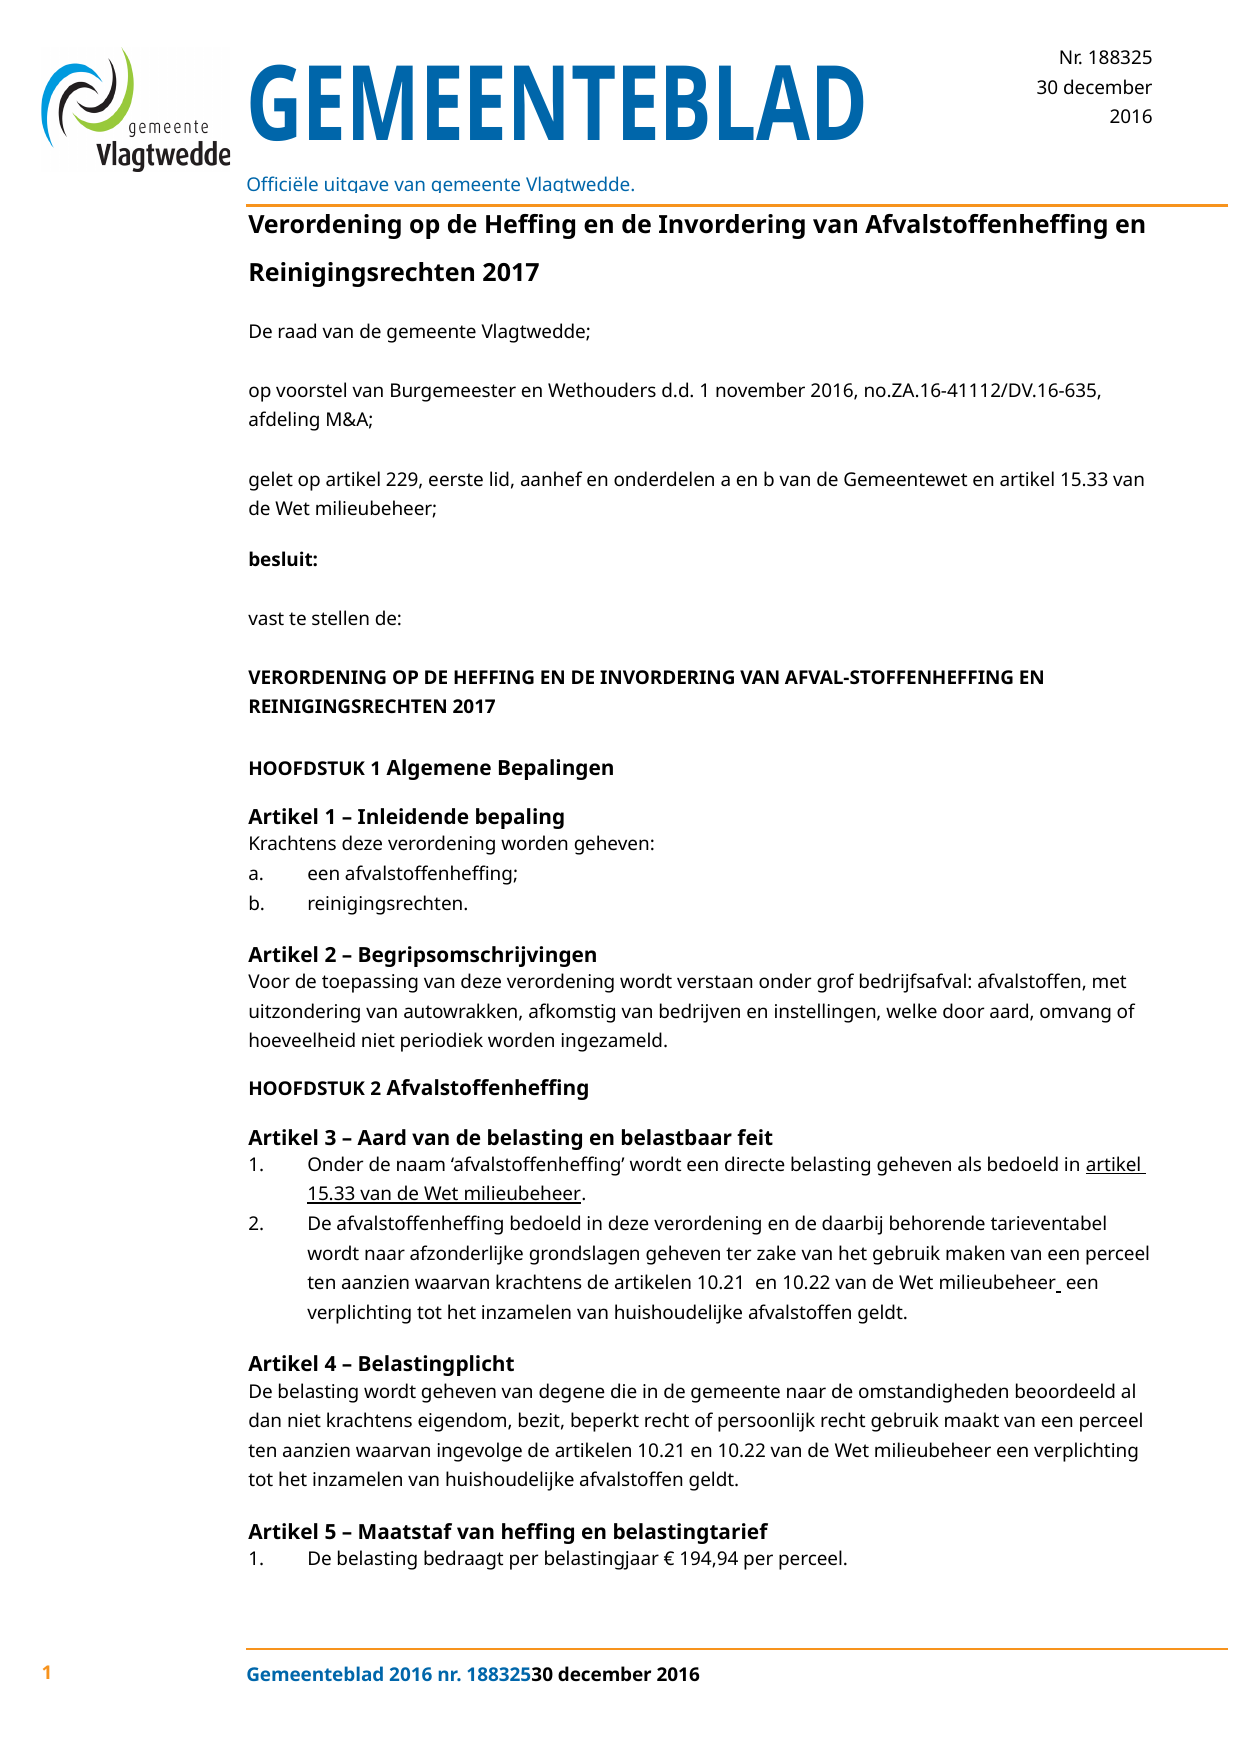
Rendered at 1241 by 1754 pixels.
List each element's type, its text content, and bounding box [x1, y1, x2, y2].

text besluit: [248, 546, 1152, 571]
text vast te stellen de: [248, 605, 1152, 631]
text De belasting wordt geheven van degene die in de gemeente naar de omstandigheden beoordeeld al dan niet krachtens eigendom, bezit, beperkt recht of persoonlijk recht gebruik maakt van een perceel ten aanzien waarvan ingevolge de artikelen 10.21 en 10.22 van de Wet milieubeheer een verplichting tot het inzamelen van huishoudelijke afvalstoffen geldt. [248, 1378, 1152, 1492]
list Onder de naam ‘afvalstoffenheffing’ wordt een directe belasting geheven als bedoeld in artikel 15.33 van de Wet milieubeheer. [248, 1151, 1152, 1206]
text op voorstel van Burgemeester en Wethouders d.d. 1 november 2016, no.ZA.16-41112/DV.16-635, afdeling M&A; [248, 377, 1152, 432]
text Artikel 4 – Belastingplicht [248, 1349, 1152, 1378]
text Artikel 2 – Begripsomschrijvingen [248, 940, 1152, 968]
text Krachtens deze verordening worden geheven: [248, 831, 1152, 856]
list reinigingsrechten. [248, 890, 1152, 915]
text VERORDENING OP DE HEFFING EN DE INVORDERING VAN AFVAL-STOFFENHEFFING EN REINIGINGSRECHTEN 2017 [248, 664, 1152, 719]
picture [41, 47, 231, 172]
list De afvalstoffenheffing bedoeld in deze verordening en de daarbij behorende tarieventabel wordt naar afzonderlijke grondslagen geheven ter zake van het gebruik maken van een perceel ten aanzien waarvan krachtens de artikelen 10.21 en 10.22 van de Wet milieubeheer een verplichting tot het inzamelen van huishoudelijke afvalstoffen geldt. [248, 1210, 1152, 1325]
text Artikel 3 – Aard van de belasting en belastbaar feit [248, 1123, 1152, 1151]
text Artikel 5 – Maatstaf van heffing en belastingtarief [248, 1517, 1152, 1545]
list een afvalstoffenheffing; [248, 860, 1152, 886]
list De belasting bedraagt per belastingjaar € 194,94 per perceel. [248, 1545, 1152, 1571]
text De raad van de gemeente Vlagtwedde; [248, 318, 1152, 344]
text Artikel 1 – Inleidende bepaling [248, 802, 1152, 831]
text Verordening op de Heffing en de Invordering van Afvalstoffenheffing en Reinigingsrechten 2017 [248, 207, 1152, 288]
text Voor de toepassing van deze verordening wordt verstaan onder grof bedrijfsafval: afvalstoffen, met uitzondering van autowrakken, afkomstig van bedrijven en instellingen, welke door aard, omvang of hoeveelheid niet periodiek worden ingezameld. [248, 968, 1152, 1053]
text HOOFDSTUK 2 Afvalstoffenheffing [248, 1073, 1152, 1102]
text gelet op artikel 229, eerste lid, aanhef en onderdelen a en b van de Gemeentewet en artikel 15.33 van de Wet milieubeheer; [248, 466, 1152, 521]
text HOOFDSTUK 1 Algemene Bepalingen [248, 753, 1152, 781]
